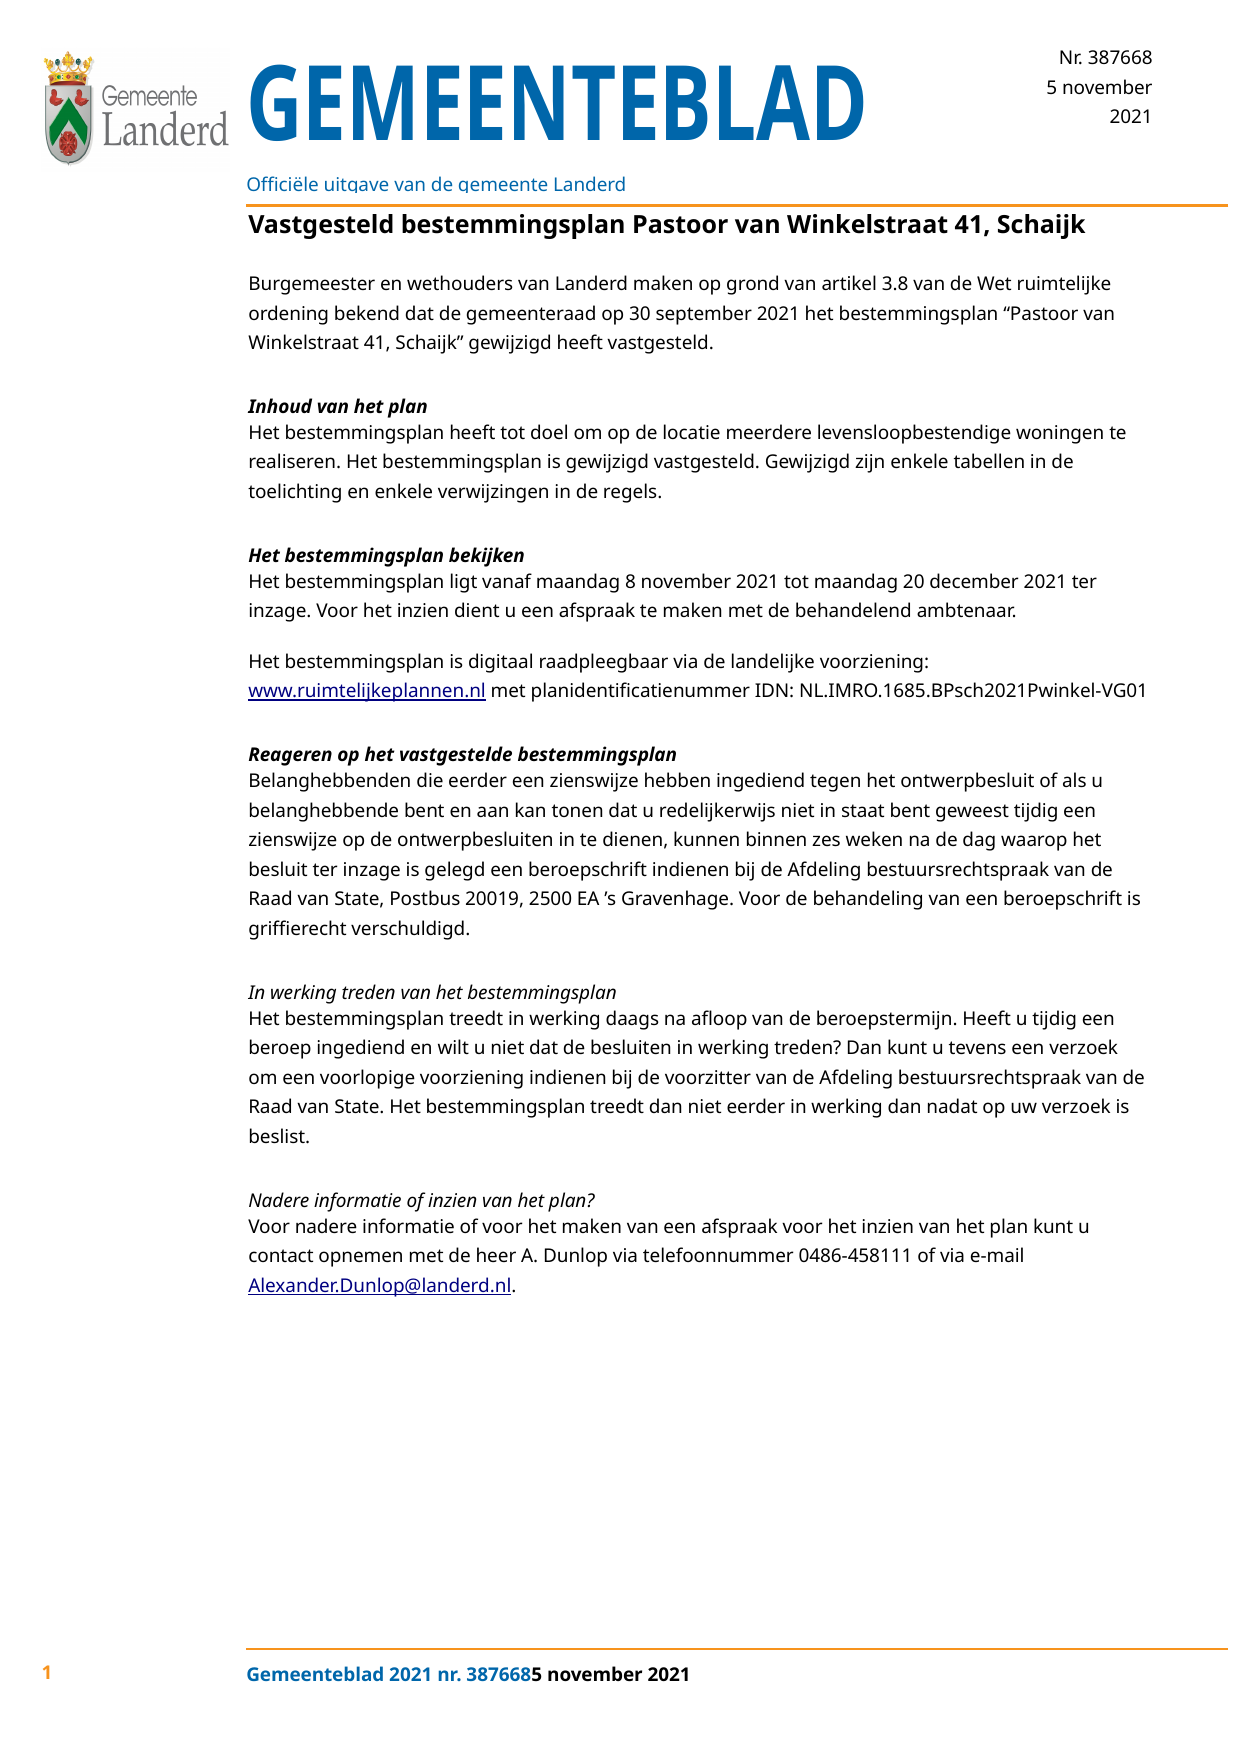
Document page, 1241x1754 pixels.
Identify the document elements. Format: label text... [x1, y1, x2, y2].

text Belanghebbenden die eerder een zienswijze hebben ingediend tegen het ontwerpbesluit of als u belanghebbende bent en aan kan tonen dat u redelijkerwijs niet in staat bent geweest tijdig een zienswijze op de ontwerpbesluiten in te dienen, kunnen binnen zes weken na de dag waarop het besluit ter inzage is gelegd een beroepschrift indienen bij de Afdeling bestuursrechtspraak van de Raad van State, Postbus 20019, 2500 EA ’s Gravenhage. Voor de behandeling van een beroepschrift is griffierecht verschuldigd. [248, 767, 1152, 941]
text Het bestemmingsplan is digitaal raadpleegbaar via de landelijke voorziening: www.ruimtelijkeplannen.nl met planidentificatienummer IDN: NL.IMRO.1685.BPsch2021Pwinkel-VG01 [248, 648, 1152, 703]
text Het bestemmingsplan ligt vanaf maandag 8 november 2021 tot maandag 20 december 2021 ter inzage. Voor het inzien dient u een afspraak te maken met de behandelend ambtenaar. [248, 568, 1152, 623]
text Nadere informatie of inzien van het plan? [248, 1187, 1152, 1213]
text Inhoud van het plan [248, 393, 1152, 419]
text Burgemeester en wethouders van Landerd maken op grond van artikel 3.8 van de Wet ruimtelijke ordening bekend dat de gemeenteraad op 30 september 2021 het bestemmingsplan “Pastoor van Winkelstraat 41, Schaijk” gewijzigd heeft vastgesteld. [248, 270, 1152, 355]
text In werking treden van het bestemmingsplan [248, 979, 1152, 1005]
text Het bestemmingsplan treedt in werking daags na afloop van de beroepstermijn. Heeft u tijdig een beroep ingediend en wilt u niet dat de besluiten in werking treden? Dan kunt u tevens een verzoek om een voorlopige voorziening indienen bij de voorzitter van de Afdeling bestuursrechtspraak van de Raad van State. Het bestemmingsplan treedt dan niet eerder in werking dan nadat op uw verzoek is beslist. [248, 1005, 1152, 1149]
picture [41, 47, 231, 172]
text Vastgesteld bestemmingsplan Pastoor van Winkelstraat 41, Schaijk [248, 207, 1152, 241]
text Het bestemmingsplan heeft tot doel om op de locatie meerdere levensloopbestendige woningen te realiseren. Het bestemmingsplan is gewijzigd vastgesteld. Gewijzigd zijn enkele tabellen in de toelichting en enkele verwijzingen in de regels. [248, 419, 1152, 504]
text Reageren op het vastgestelde bestemmingsplan [248, 742, 1152, 767]
text Voor nadere informatie of voor het maken van een afspraak voor het inzien van het plan kunt u contact opnemen met de heer A. Dunlop via telefoonnummer 0486-458111 of via e-mail Alexander.Dunlop@landerd.nl. [248, 1213, 1152, 1298]
text Het bestemmingsplan bekijken [248, 542, 1152, 568]
